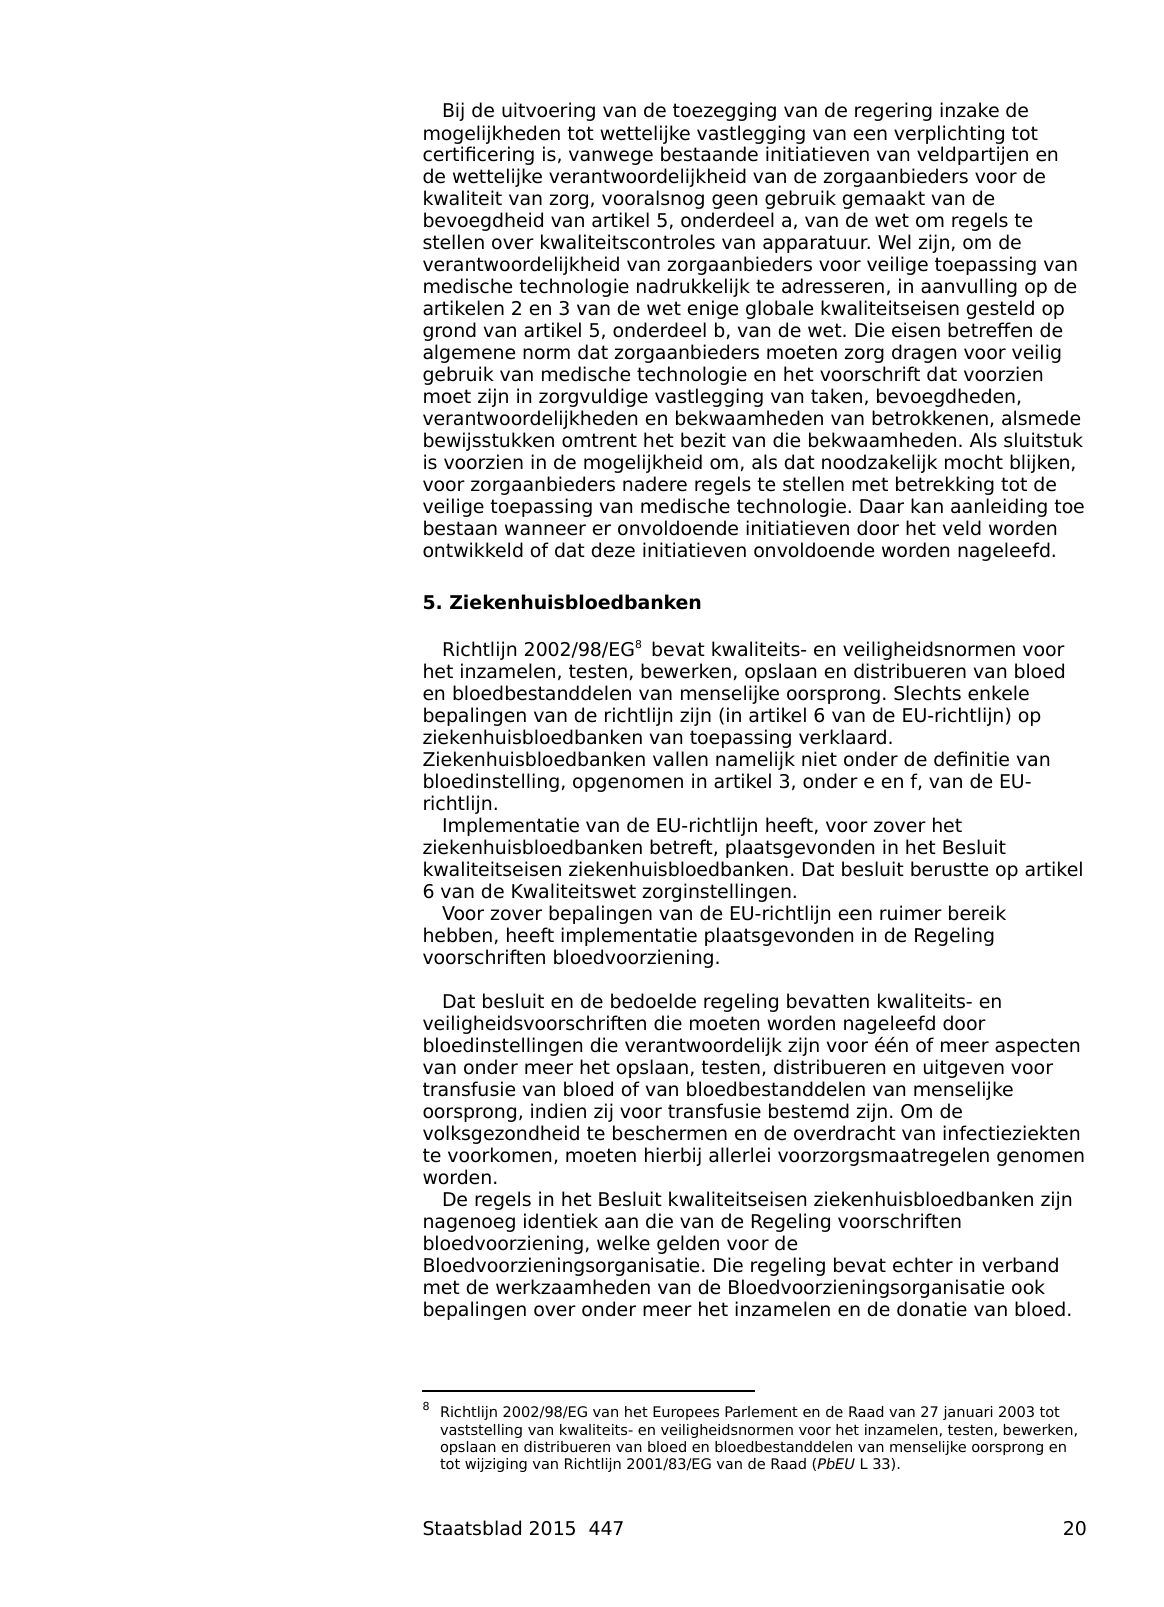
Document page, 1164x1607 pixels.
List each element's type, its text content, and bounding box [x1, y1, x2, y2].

text Voor zover bepalingen van de EU-richtlijn een ruimer bereik hebben, heeft implementatie plaatsgevonden in de Regeling voorschriften bloedvoorziening. [422, 903, 1087, 969]
text Richtlijn 2002/98/EG bevat kwaliteits- en veiligheidsnormen voor het inzamelen, testen, bewerken, opslaan en distribueren van bloed en bloedbestanddelen van menselijke oorsprong. Slechts enkele bepalingen van de richtlijn zijn (in artikel 6 van de EU-richtlijn) op ziekenhuisbloedbanken van toepassing verklaard. Ziekenhuisbloedbanken vallen namelijk niet onder de definitie van bloedinstelling, opgenomen in artikel 3, onder e en f, van de EU-richtlijn. [422, 639, 1087, 815]
text Dat besluit en de bedoelde regeling bevatten kwaliteits- en veiligheidsvoorschriften die moeten worden nageleefd door bloedinstellingen die verantwoordelijk zijn voor één of meer aspecten van onder meer het opslaan, testen, distribueren en uitgeven voor transfusie van bloed of van bloedbestanddelen van menselijke oorsprong, indien zij voor transfusie bestemd zijn. Om de volksgezondheid te beschermen en de overdracht van infectieziekten te voorkomen, moeten hierbij allerlei voorzorgsmaatregelen genomen worden. [422, 991, 1087, 1189]
subtitle 5. Ziekenhuisbloedbanken [422, 592, 1087, 614]
text Richtlijn 2002/98/EG van het Europees Parlement en de Raad van 27 januari 2003 tot vaststelling van kwaliteits- en veiligheidsnormen voor het inzamelen, testen, bewerken, opslaan en distribueren van bloed en bloedbestanddelen van menselijke oorsprong en tot wijziging van Richtlijn 2001/83/EG van de Raad (PbEU L 33). [422, 1400, 1087, 1473]
text Implementatie van de EU-richtlijn heeft, voor zover het ziekenhuisbloedbanken betreft, plaatsgevonden in het Besluit kwaliteitseisen ziekenhuisbloedbanken. Dat besluit berustte op artikel 6 van de Kwaliteitswet zorginstellingen. [422, 815, 1087, 903]
text De regels in het Besluit kwaliteitseisen ziekenhuisbloedbanken zijn nagenoeg identiek aan die van de Regeling voorschriften bloedvoorziening, welke gelden voor de Bloedvoorzieningsorganisatie. Die regeling bevat echter in verband met de werkzaamheden van de Bloedvoorzieningsorganisatie ook bepalingen over onder meer het inzamelen en de donatie van bloed. [422, 1189, 1087, 1321]
text Bij de uitvoering van de toezegging van de regering inzake de mogelijkheden tot wettelijke vastlegging van een verplichting tot certificering is, vanwege bestaande initiatieven van veldpartijen en de wettelijke verantwoordelijkheid van de zorgaanbieders voor de kwaliteit van zorg, vooralsnog geen gebruik gemaakt van de bevoegdheid van artikel 5, onderdeel a, van de wet om regels te stellen over kwaliteitscontroles van apparatuur. Wel zijn, om de verantwoordelijkheid van zorgaanbieders voor veilige toepassing van medische technologie nadrukkelijk te adresseren, in aanvulling op de artikelen 2 en 3 van de wet enige globale kwaliteitseisen gesteld op grond van artikel 5, onderdeel b, van de wet. Die eisen betreffen de algemene norm dat zorgaanbieders moeten zorg dragen voor veilig gebruik van medische technologie en het voorschrift dat voorzien moet zijn in zorgvuldige vastlegging van taken, bevoegdheden, verantwoordelijkheden en bekwaamheden van betrokkenen, alsmede bewijsstukken omtrent het bezit van die bekwaamheden. Als sluitstuk is voorzien in de mogelijkheid om, als dat noodzakelijk mocht blijken, voor zorgaanbieders nadere regels te stellen met betrekking tot de veilige toepassing van medische technologie. Daar kan aanleiding toe bestaan wanneer er onvoldoende initiatieven door het veld worden ontwikkeld of dat deze initiatieven onvoldoende worden nageleefd. [422, 100, 1087, 562]
